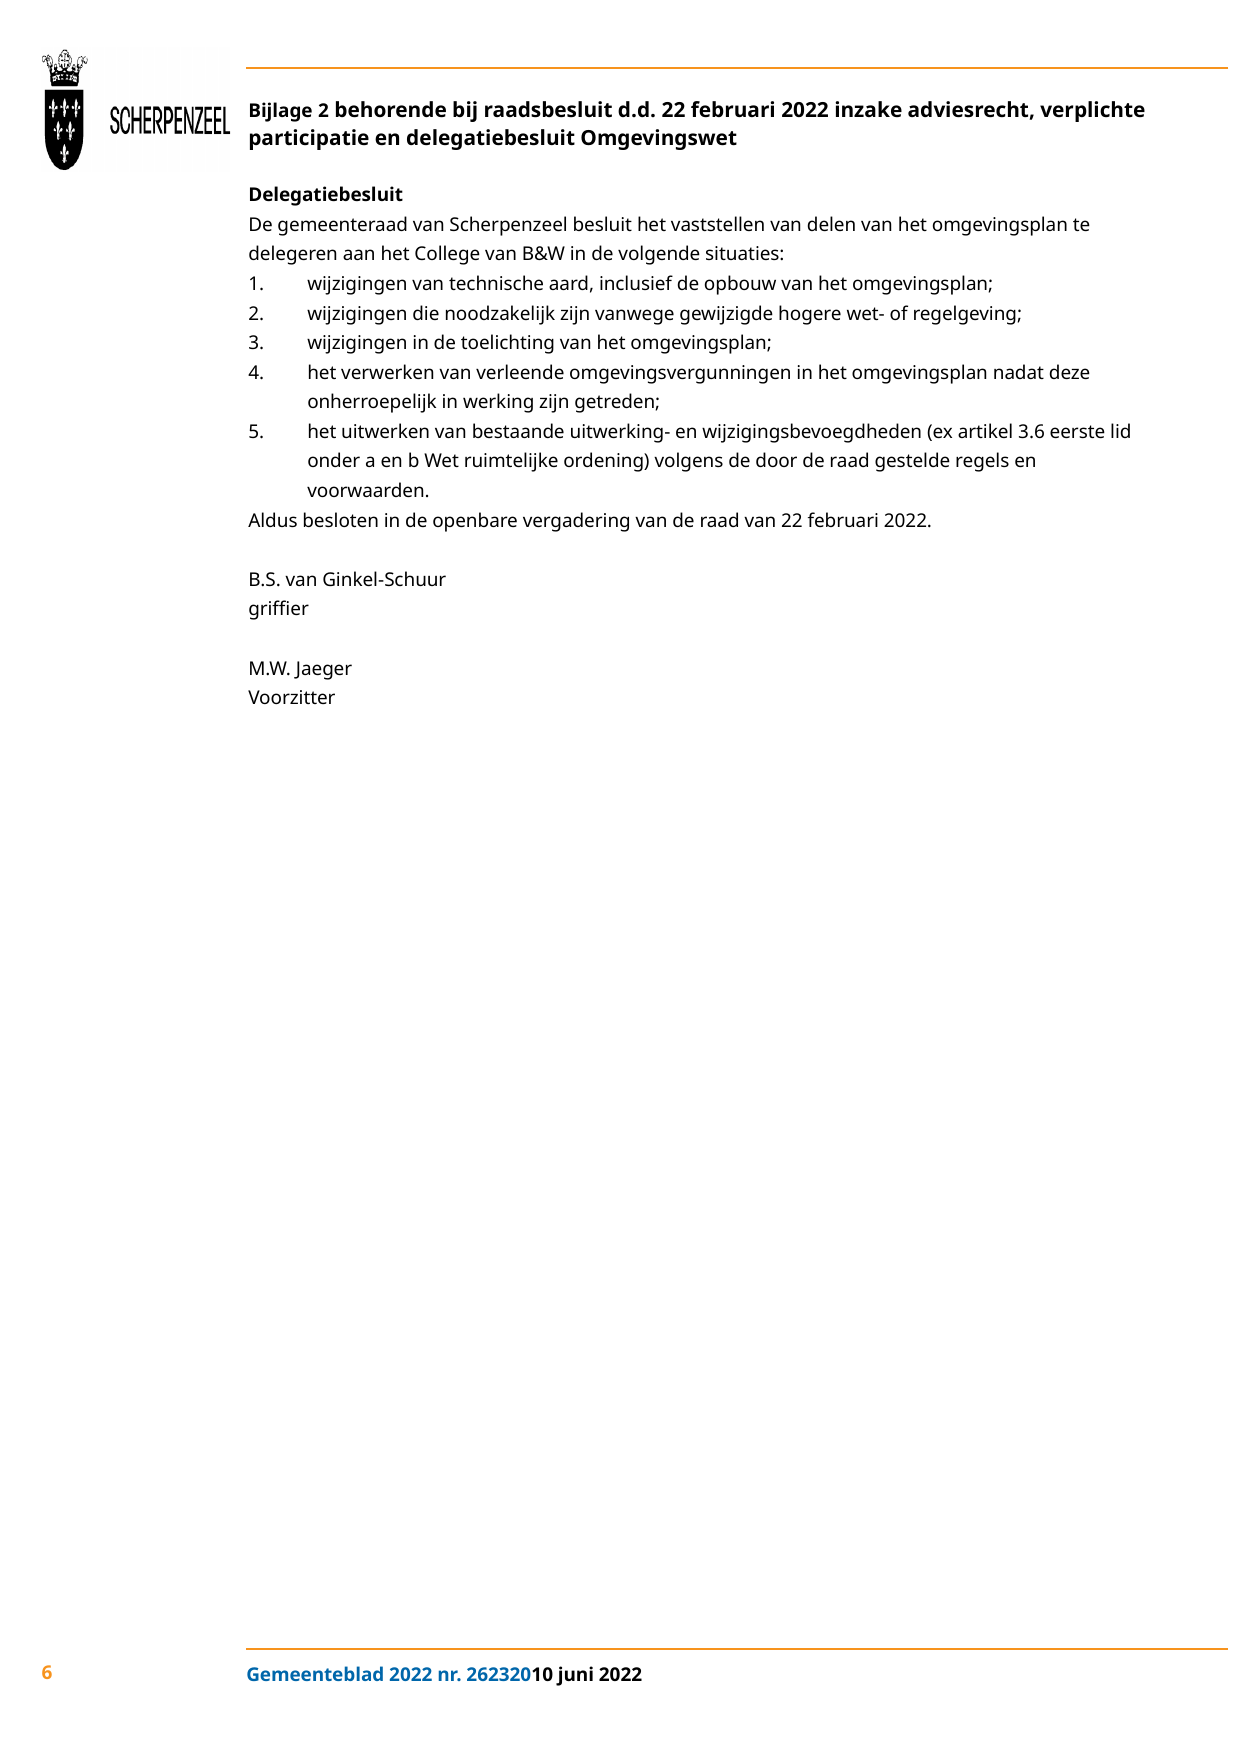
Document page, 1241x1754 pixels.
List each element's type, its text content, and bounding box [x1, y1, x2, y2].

text M.W. Jaeger [248, 655, 1152, 680]
text Aldus besloten in de openbare vergadering van de raad van 22 februari 2022. [248, 507, 1152, 532]
list het verwerken van verleende omgevingsvergunningen in het omgevingsplan nadat deze onherroepelijk in werking zijn getreden; [248, 359, 1152, 414]
list het uitwerken van bestaande uitwerking- en wijzigingsbevoegdheden (ex artikel 3.6 eerste lid onder a en b Wet ruimtelijke ordening) volgens de door de raad gestelde regels en voorwaarden. [248, 418, 1152, 503]
text Voorzitter [248, 684, 1152, 710]
text B.S. van Ginkel-Schuur [248, 566, 1152, 592]
list wijzigingen die noodzakelijk zijn vanwege gewijzigde hogere wet- of regelgeving; [248, 300, 1152, 325]
text Delegatiebesluit [248, 181, 1152, 207]
text griffier [248, 596, 1152, 621]
picture [41, 47, 231, 172]
list wijzigingen in de toelichting van het omgevingsplan; [248, 329, 1152, 355]
text De gemeenteraad van Scherpenzeel besluit het vaststellen van delen van het omgevingsplan te delegeren aan het College van B&W in de volgende situaties: [248, 211, 1152, 266]
text Bijlage 2 behorende bij raadsbesluit d.d. 22 februari 2022 inzake adviesrecht, verplichte participatie en delegatiebesluit Omgevingswet [248, 95, 1152, 152]
list wijzigingen van technische aard, inclusief de opbouw van het omgevingsplan; [248, 270, 1152, 296]
